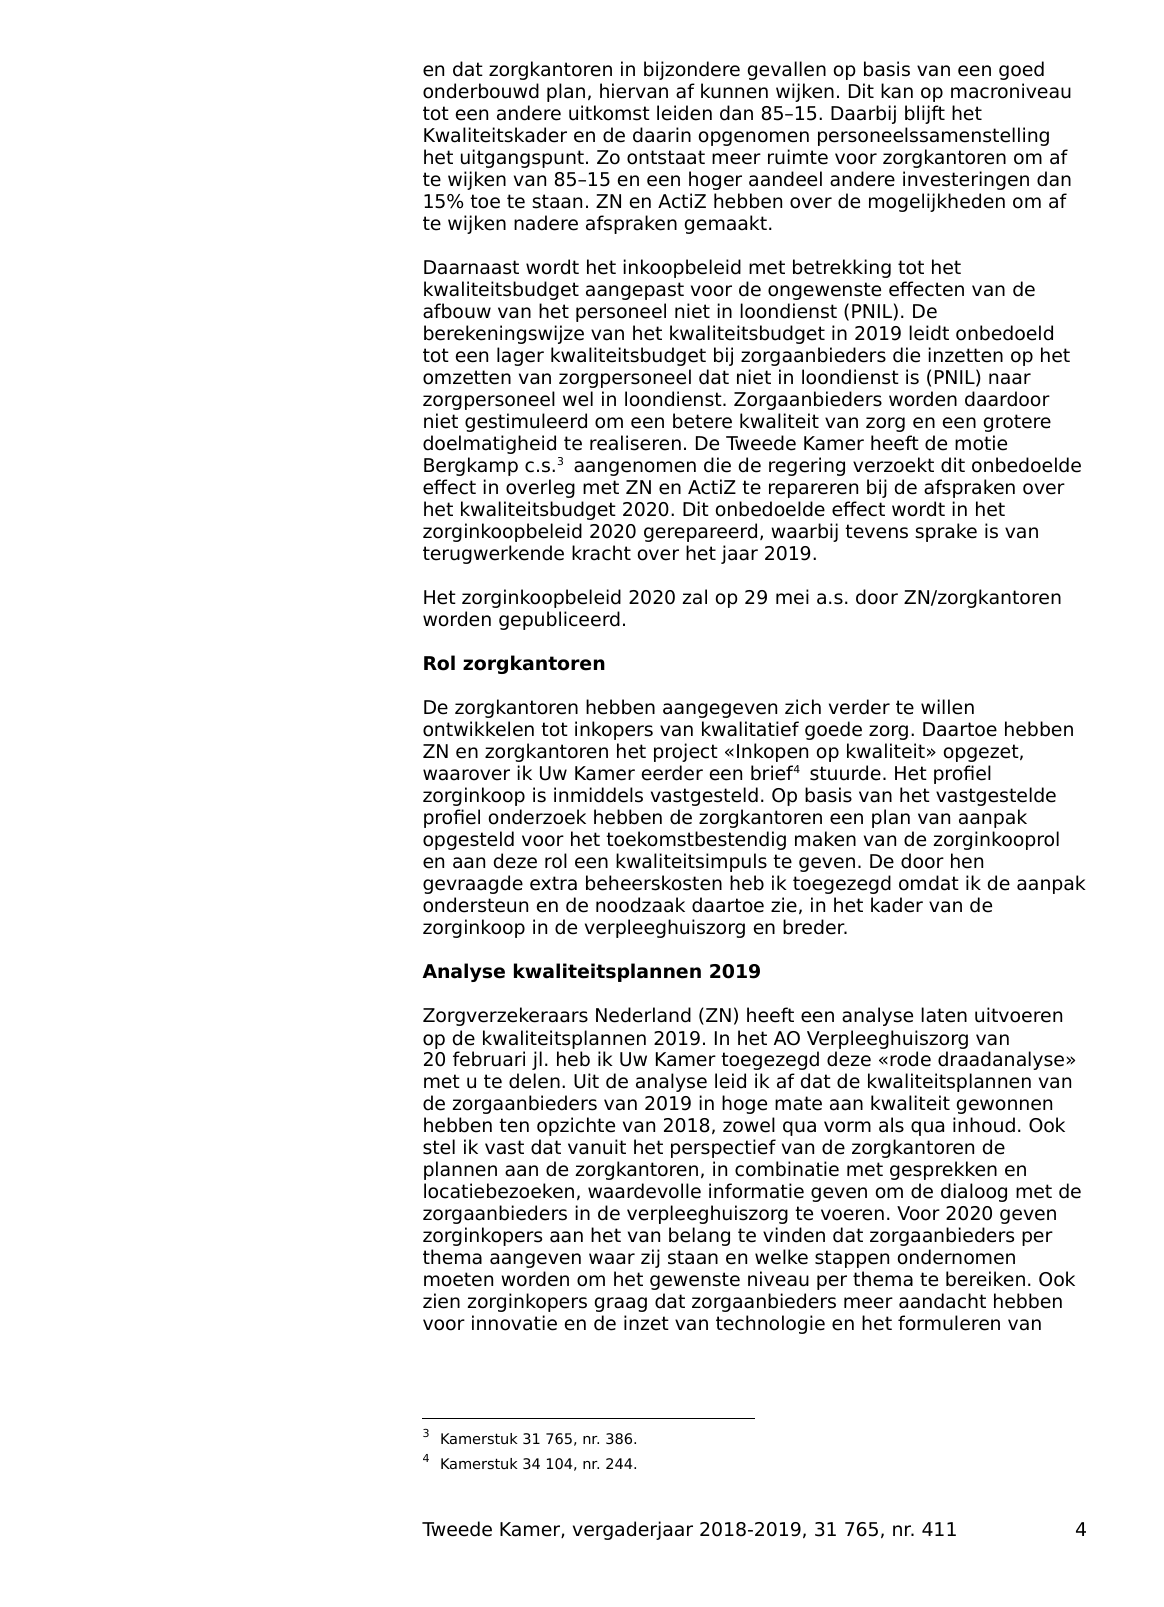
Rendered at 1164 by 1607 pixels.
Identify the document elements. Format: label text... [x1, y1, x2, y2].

text Daarnaast wordt het inkoopbeleid met betrekking tot het kwaliteitsbudget aangepast voor de ongewenste effecten van de afbouw van het personeel niet in loondienst (PNIL). De berekeningswijze van het kwaliteitsbudget in 2019 leidt onbedoeld tot een lager kwaliteitsbudget bij zorgaanbieders die inzetten op het omzetten van zorgpersoneel dat niet in loondienst is (PNIL) naar zorgpersoneel wel in loondienst. Zorgaanbieders worden daardoor niet gestimuleerd om een betere kwaliteit van zorg en een grotere doelmatigheid te realiseren. De Tweede Kamer heeft de motie Bergkamp c.s. aangenomen die de regering verzoekt dit onbedoelde effect in overleg met ZN en ActiZ te repareren bij de afspraken over het kwaliteitsbudget 2020. Dit onbedoelde effect wordt in het zorginkoopbeleid 2020 gerepareerd, waarbij tevens sprake is van terugwerkende kracht over het jaar 2019. [422, 257, 1087, 565]
text en dat zorgkantoren in bijzondere gevallen op basis van een goed onderbouwd plan, hiervan af kunnen wijken. Dit kan op macroniveau tot een andere uitkomst leiden dan 85–15. Daarbij blijft het Kwaliteitskader en de daarin opgenomen personeelssamenstelling het uitgangspunt. Zo ontstaat meer ruimte voor zorgkantoren om af te wijken van 85–15 en een hoger aandeel andere investeringen dan 15% toe te staan. ZN en ActiZ hebben over de mogelijkheden om af te wijken nadere afspraken gemaakt. [422, 59, 1087, 235]
text De zorgkantoren hebben aangegeven zich verder te willen ontwikkelen tot inkopers van kwalitatief goede zorg. Daartoe hebben ZN en zorgkantoren het project «Inkopen op kwaliteit» opgezet, waarover ik Uw Kamer eerder een brief stuurde. Het profiel zorginkoop is inmiddels vastgesteld. Op basis van het vastgestelde profiel onderzoek hebben de zorgkantoren een plan van aanpak opgesteld voor het toekomstbestendig maken van de zorginkooprol en aan deze rol een kwaliteitsimpuls te geven. De door hen gevraagde extra beheerskosten heb ik toegezegd omdat ik de aanpak ondersteun en de noodzaak daartoe zie, in het kader van de zorginkoop in de verpleeghuiszorg en breder. [422, 697, 1087, 939]
text Kamerstuk 34 104, nr. 244. [422, 1452, 1087, 1474]
subtitle Analyse kwaliteitsplannen 2019 [422, 961, 1087, 983]
text Kamerstuk 31 765, nr. 386. [422, 1427, 1087, 1449]
text Het zorginkoopbeleid 2020 zal op 29 mei a.s. door ZN/zorgkantoren worden gepubliceerd. [422, 587, 1087, 631]
subtitle Rol zorgkantoren [422, 653, 1087, 675]
text Zorgverzekeraars Nederland (ZN) heeft een analyse laten uitvoeren op de kwaliteitsplannen 2019. In het AO Verpleeghuiszorg van 20 februari jl. heb ik Uw Kamer toegezegd deze «rode draadanalyse» met u te delen. Uit de analyse leid ik af dat de kwaliteitsplannen van de zorgaanbieders van 2019 in hoge mate aan kwaliteit gewonnen hebben ten opzichte van 2018, zowel qua vorm als qua inhoud. Ook stel ik vast dat vanuit het perspectief van de zorgkantoren de plannen aan de zorgkantoren, in combinatie met gesprekken en locatiebezoeken, waardevolle informatie geven om de dialoog met de zorgaanbieders in de verpleeghuiszorg te voeren. Voor 2020 geven zorginkopers aan het van belang te vinden dat zorgaanbieders per thema aangeven waar zij staan en welke stappen ondernomen moeten worden om het gewenste niveau per thema te bereiken. Ook zien zorginkopers graag dat zorgaanbieders meer aandacht hebben voor innovatie en de inzet van technologie en het formuleren van [422, 1005, 1087, 1335]
